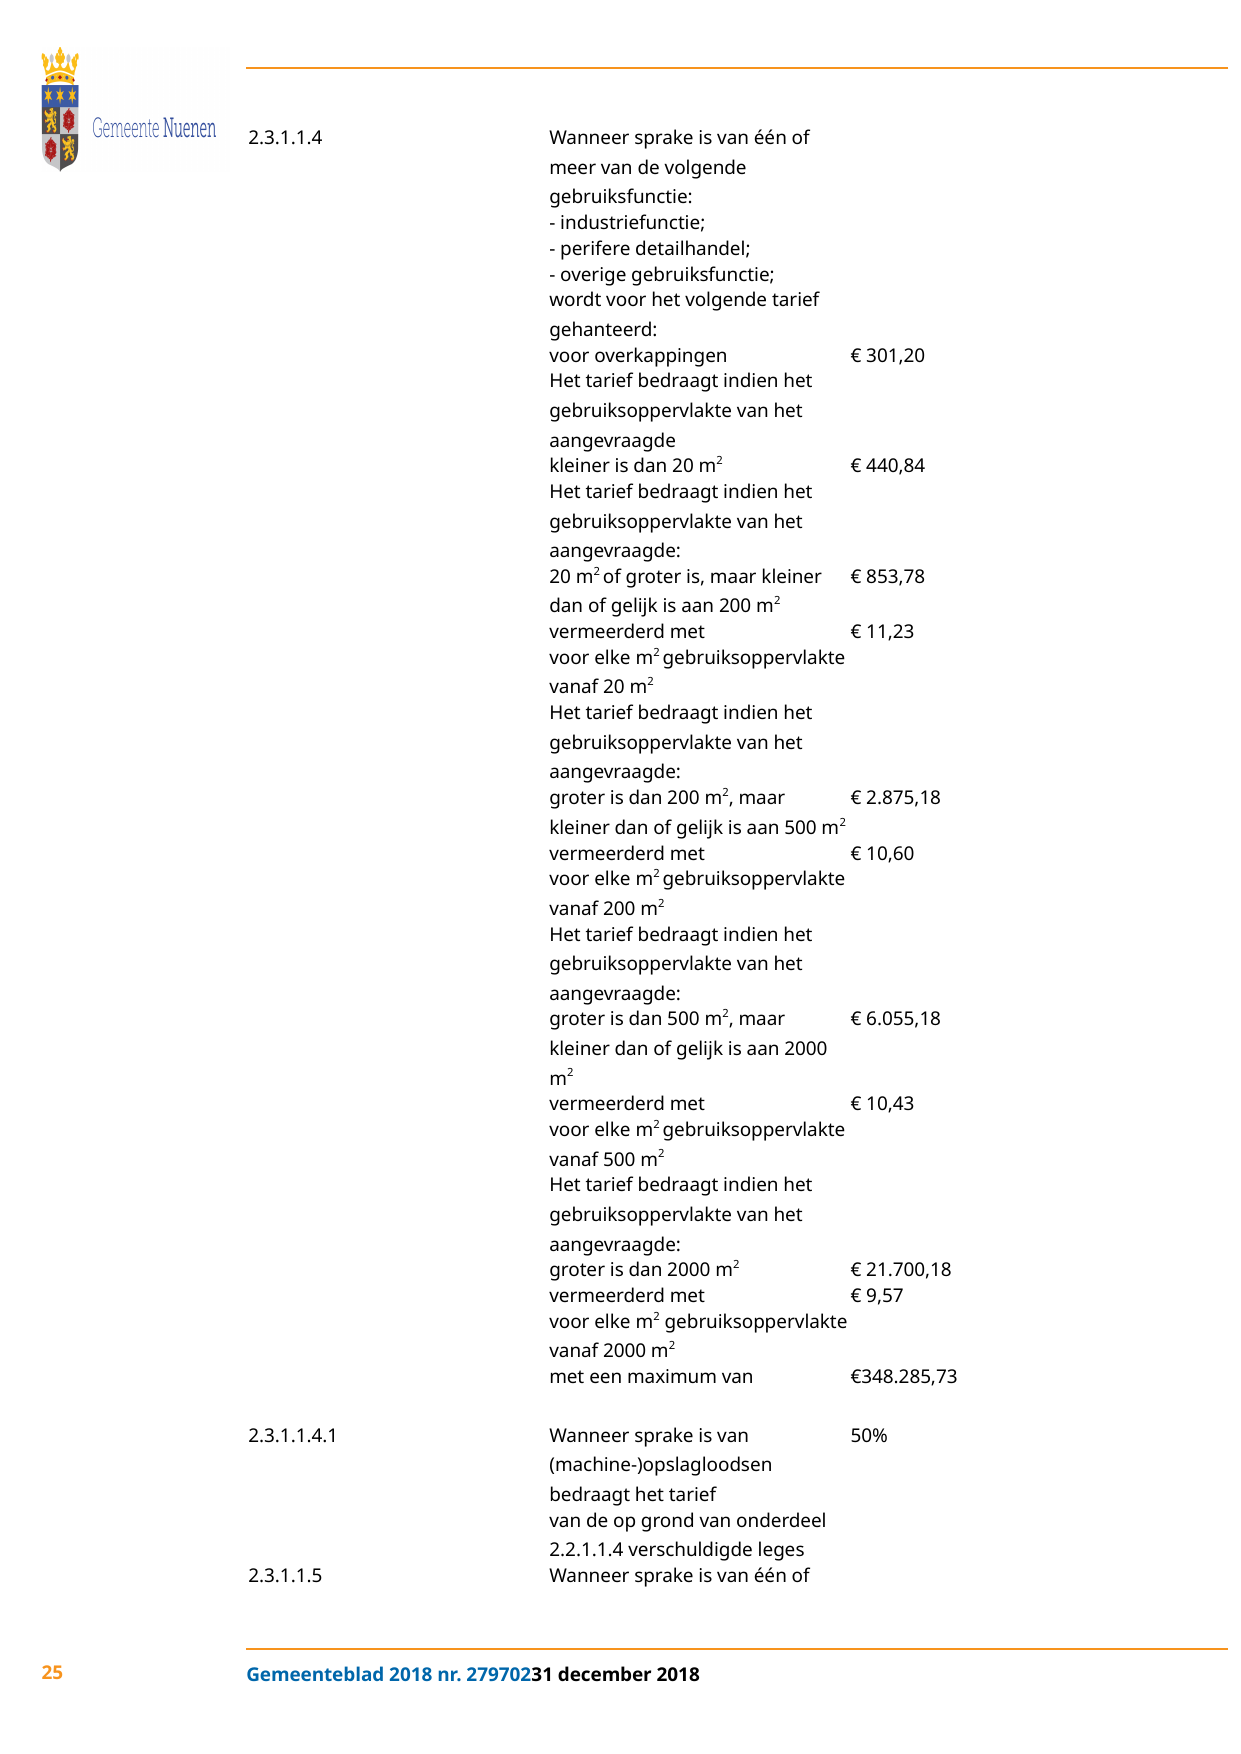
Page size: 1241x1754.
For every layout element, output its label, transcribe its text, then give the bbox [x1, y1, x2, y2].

table_cell [850, 1116, 1152, 1172]
table_header 2.3.1.1.4.1 [248, 1422, 549, 1507]
table_cell [850, 287, 1152, 342]
table_cell [248, 1507, 549, 1562]
table_cell € 6.055,18 [850, 1006, 1152, 1091]
table_cell [248, 700, 549, 784]
table_cell [850, 700, 1152, 784]
table_cell [248, 1172, 549, 1256]
table_cell [850, 478, 1152, 563]
table_header Wanneer sprake is van één of meer van de volgende gebruiksfunctie: [549, 125, 850, 209]
table_cell [248, 261, 549, 287]
table_cell [248, 453, 549, 478]
table_cell [248, 1091, 549, 1116]
table_cell € 10,60 [850, 840, 1152, 865]
table_cell Het tarief bedraagt indien het gebruiksoppervlakte van het aangevraagde: [549, 700, 850, 784]
table_cell Wanneer sprake is van één of [549, 1562, 850, 1588]
table_cell voor elke m2 gebruiksoppervlakte vanaf 20 m2 [549, 644, 850, 699]
table_cell groter is dan 500 m2, maar kleiner dan of gelijk is aan 2000 m2 [549, 1006, 850, 1091]
table_cell € 11,23 [850, 619, 1152, 644]
table_cell [248, 1282, 549, 1308]
table_cell - overige gebruiksfunctie; [549, 261, 850, 287]
table_cell vermeerderd met [549, 1091, 850, 1116]
table_cell [850, 261, 1152, 287]
table_cell €348.285,73 [850, 1363, 1152, 1389]
table_cell voor elke m2 gebruiksoppervlakte vanaf 2000 m2 [549, 1308, 850, 1363]
table_cell kleiner is dan 20 m2 [549, 453, 850, 478]
table_cell € 440,84 [850, 453, 1152, 478]
table_cell Het tarief bedraagt indien het gebruiksoppervlakte van het aangevraagde: [549, 921, 850, 1006]
table_cell [248, 1363, 549, 1389]
table_cell 2.3.1.1.5 [248, 1562, 549, 1588]
table_cell [248, 563, 549, 618]
table_cell [248, 1256, 549, 1282]
table_header 2.3.1.1.4 [248, 125, 549, 209]
table_cell [248, 368, 549, 452]
table_cell [248, 1116, 549, 1172]
table_cell groter is dan 200 m2, maar kleiner dan of gelijk is aan 500 m2 [549, 784, 850, 840]
table_cell [850, 1172, 1152, 1256]
table_cell [248, 209, 549, 235]
table_cell [850, 921, 1152, 1006]
table_cell wordt voor het volgende tarief gehanteerd: [549, 287, 850, 342]
table_cell [248, 619, 549, 644]
picture [41, 47, 231, 172]
table_cell [248, 478, 549, 563]
table_cell Het tarief bedraagt indien het gebruiksoppervlakte van het aangevraagde: [549, 1172, 850, 1256]
table_cell € 853,78 [850, 563, 1152, 618]
table_cell met een maximum van [549, 1363, 850, 1389]
table_cell [850, 235, 1152, 261]
table_cell [248, 840, 549, 865]
table_cell Het tarief bedraagt indien het gebruiksoppervlakte van het aangevraagde [549, 368, 850, 452]
table_cell [850, 1308, 1152, 1363]
table_cell Het tarief bedraagt indien het gebruiksoppervlakte van het aangevraagde: [549, 478, 850, 563]
table_cell vermeerderd met [549, 619, 850, 644]
table_cell [248, 921, 549, 1006]
table_cell - industriefunctie; [549, 209, 850, 235]
table_cell 20 m2 of groter is, maar kleiner dan of gelijk is aan 200 m2 [549, 563, 850, 618]
table_cell [248, 287, 549, 342]
table_cell [248, 784, 549, 840]
table_cell [850, 368, 1152, 452]
table_header 50% [850, 1422, 1152, 1507]
table_cell [850, 1562, 1152, 1588]
table_cell € 10,43 [850, 1091, 1152, 1116]
table_cell [248, 865, 549, 921]
table_cell € 9,57 [850, 1282, 1152, 1308]
table_cell € 2.875,18 [850, 784, 1152, 840]
table_header Wanneer sprake is van (machine-)opslagloodsen bedraagt het tarief [549, 1422, 850, 1507]
table_header [850, 125, 1152, 209]
table_cell [248, 1006, 549, 1091]
table_cell voor overkappingen [549, 342, 850, 368]
table_cell - perifere detailhandel; [549, 235, 850, 261]
table_cell [248, 235, 549, 261]
table_cell [248, 644, 549, 699]
table_cell [850, 865, 1152, 921]
table_cell voor elke m2 gebruiksoppervlakte vanaf 200 m2 [549, 865, 850, 921]
table_cell vermeerderd met [549, 1282, 850, 1308]
table_cell € 21.700,18 [850, 1256, 1152, 1282]
table_cell van de op grond van onderdeel 2.2.1.1.4 verschuldigde leges [549, 1507, 850, 1562]
table_cell [850, 209, 1152, 235]
table_cell [850, 644, 1152, 699]
table_cell [850, 1507, 1152, 1562]
table_cell voor elke m2 gebruiksoppervlakte vanaf 500 m2 [549, 1116, 850, 1172]
table_cell groter is dan 2000 m2 [549, 1256, 850, 1282]
table_cell [248, 342, 549, 368]
table_cell € 301,20 [850, 342, 1152, 368]
table_cell [248, 1308, 549, 1363]
table_cell vermeerderd met [549, 840, 850, 865]
